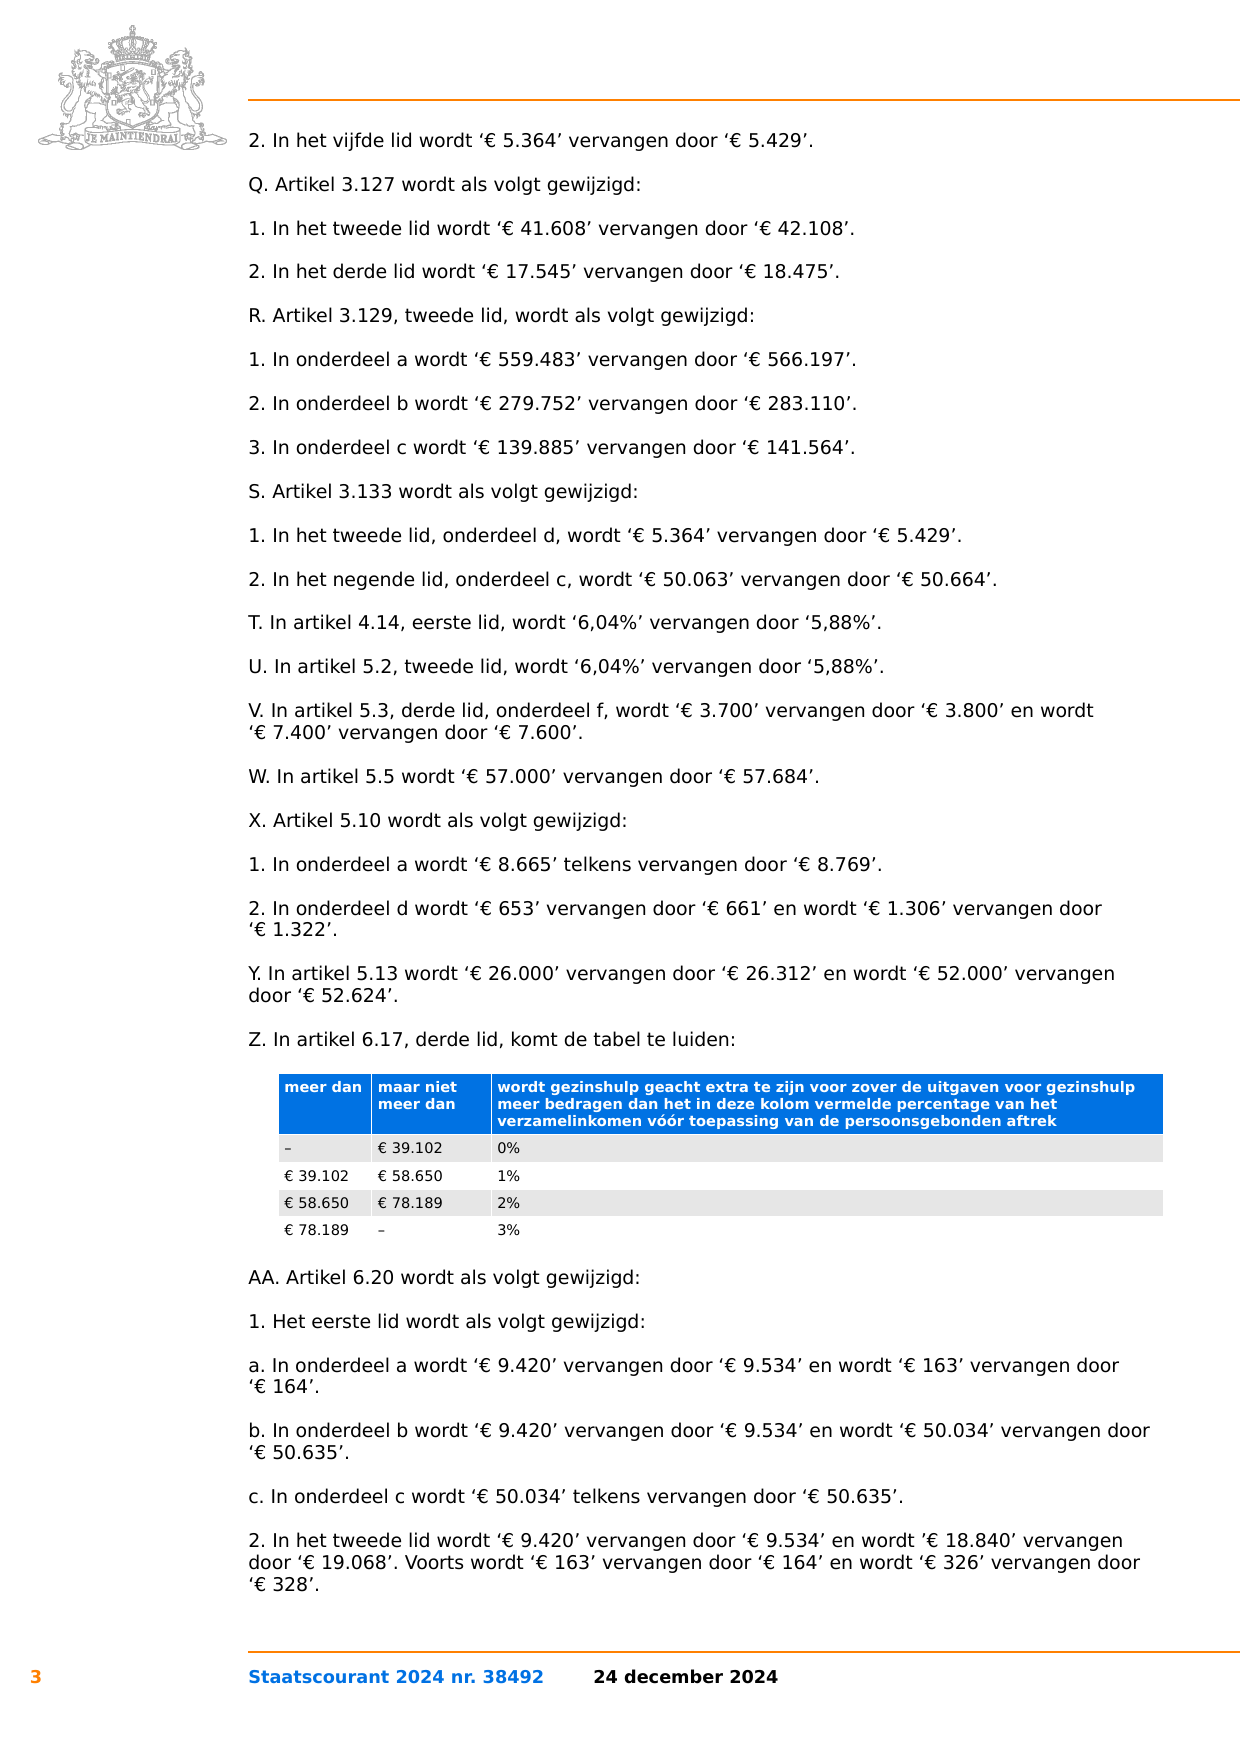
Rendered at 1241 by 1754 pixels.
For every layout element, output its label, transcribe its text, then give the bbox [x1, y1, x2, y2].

table_cell 2% [492, 1190, 1163, 1216]
table_header maar niet meer dan [372, 1074, 491, 1134]
text Y. In artikel 5.13 wordt ‘€ 26.000’ vervangen door ‘€ 26.312’ en wordt ‘€ 52.000’ vervangen door ‘€ 52.624’. [248, 963, 1163, 1007]
table_cell 0% [492, 1135, 1163, 1162]
text 2. In het vijfde lid wordt ‘€ 5.364’ vervangen door ‘€ 5.429’. [248, 130, 1163, 152]
table_cell € 39.102 [279, 1163, 371, 1189]
text AA. Artikel 6.20 wordt als volgt gewijzigd: [248, 1267, 1163, 1289]
table_header meer dan [279, 1074, 371, 1134]
text 1. In het tweede lid, onderdeel d, wordt ‘€ 5.364’ vervangen door ‘€ 5.429’. [248, 524, 1163, 547]
table_cell – [372, 1218, 491, 1244]
text U. In artikel 5.2, tweede lid, wordt ‘6,04%’ vervangen door ‘5,88%’. [248, 656, 1163, 678]
table_cell € 39.102 [372, 1135, 491, 1162]
text X. Artikel 5.10 wordt als volgt gewijzigd: [248, 810, 1163, 832]
text a. In onderdeel a wordt ‘€ 9.420’ vervangen door ‘€ 9.534’ en wordt ‘€ 163’ vervangen door ‘€ 164’. [248, 1354, 1163, 1398]
text S. Artikel 3.133 wordt als volgt gewijzigd: [248, 481, 1163, 503]
table_cell 1% [492, 1163, 1163, 1189]
text 2. In het tweede lid wordt ‘€ 9.420’ vervangen door ‘€ 9.534’ en wordt ’€ 18.840’ vervangen door ‘€ 19.068’. Voorts wordt ‘€ 163’ vervangen door ‘€ 164’ en wordt ‘€ 326’ vervangen door ‘€ 328’. [248, 1530, 1163, 1596]
table_cell – [279, 1135, 371, 1162]
table_cell 3% [492, 1218, 1163, 1244]
text T. In artikel 4.14, eerste lid, wordt ‘6,04%’ vervangen door ‘5,88%’. [248, 612, 1163, 634]
text W. In artikel 5.5 wordt ‘€ 57.000’ vervangen door ‘€ 57.684’. [248, 766, 1163, 788]
table_cell € 78.189 [279, 1218, 371, 1244]
text 2. In het negende lid, onderdeel c, wordt ‘€ 50.063’ vervangen door ‘€ 50.664’. [248, 568, 1163, 590]
text 2. In onderdeel d wordt ‘€ 653’ vervangen door ‘€ 661’ en wordt ‘€ 1.306’ vervangen door ‘€ 1.322’. [248, 897, 1163, 941]
text R. Artikel 3.129, tweede lid, wordt als volgt gewijzigd: [248, 305, 1163, 327]
text Z. In artikel 6.17, derde lid, komt de tabel te luiden: [248, 1029, 1163, 1051]
text Q. Artikel 3.127 wordt als volgt gewijzigd: [248, 174, 1163, 196]
picture [38, 25, 227, 150]
text 1. Het eerste lid wordt als volgt gewijzigd: [248, 1311, 1163, 1333]
text 1. In onderdeel a wordt ‘€ 8.665’ telkens vervangen door ‘€ 8.769’. [248, 853, 1163, 876]
text 1. In het tweede lid wordt ‘€ 41.608’ vervangen door ‘€ 42.108’. [248, 218, 1163, 239]
table_cell € 58.650 [279, 1190, 371, 1216]
text 1. In onderdeel a wordt ‘€ 559.483’ vervangen door ‘€ 566.197’. [248, 349, 1163, 371]
text V. In artikel 5.3, derde lid, onderdeel f, wordt ‘€ 3.700’ vervangen door ‘€ 3.800’ en wordt ‘€ 7.400’ vervangen door ‘€ 7.600’. [248, 700, 1163, 744]
table_header wordt gezinshulp geacht extra te zijn voor zover de uitgaven voor gezinshulp meer bedragen dan het in deze kolom vermelde percentage van het verzamelinkomen vóór toepassing van de persoonsgebonden aftrek [492, 1074, 1163, 1134]
text 2. In onderdeel b wordt ‘€ 279.752’ vervangen door ‘€ 283.110’. [248, 393, 1163, 415]
text c. In onderdeel c wordt ‘€ 50.034’ telkens vervangen door ‘€ 50.635’. [248, 1486, 1163, 1508]
text 3. In onderdeel c wordt ‘€ 139.885’ vervangen door ‘€ 141.564’. [248, 437, 1163, 459]
text b. In onderdeel b wordt ‘€ 9.420’ vervangen door ‘€ 9.534’ en wordt ‘€ 50.034’ vervangen door ‘€ 50.635’. [248, 1420, 1163, 1464]
table_cell € 78.189 [372, 1190, 491, 1216]
table_cell € 58.650 [372, 1163, 491, 1189]
text 2. In het derde lid wordt ‘€ 17.545’ vervangen door ‘€ 18.475’. [248, 261, 1163, 283]
